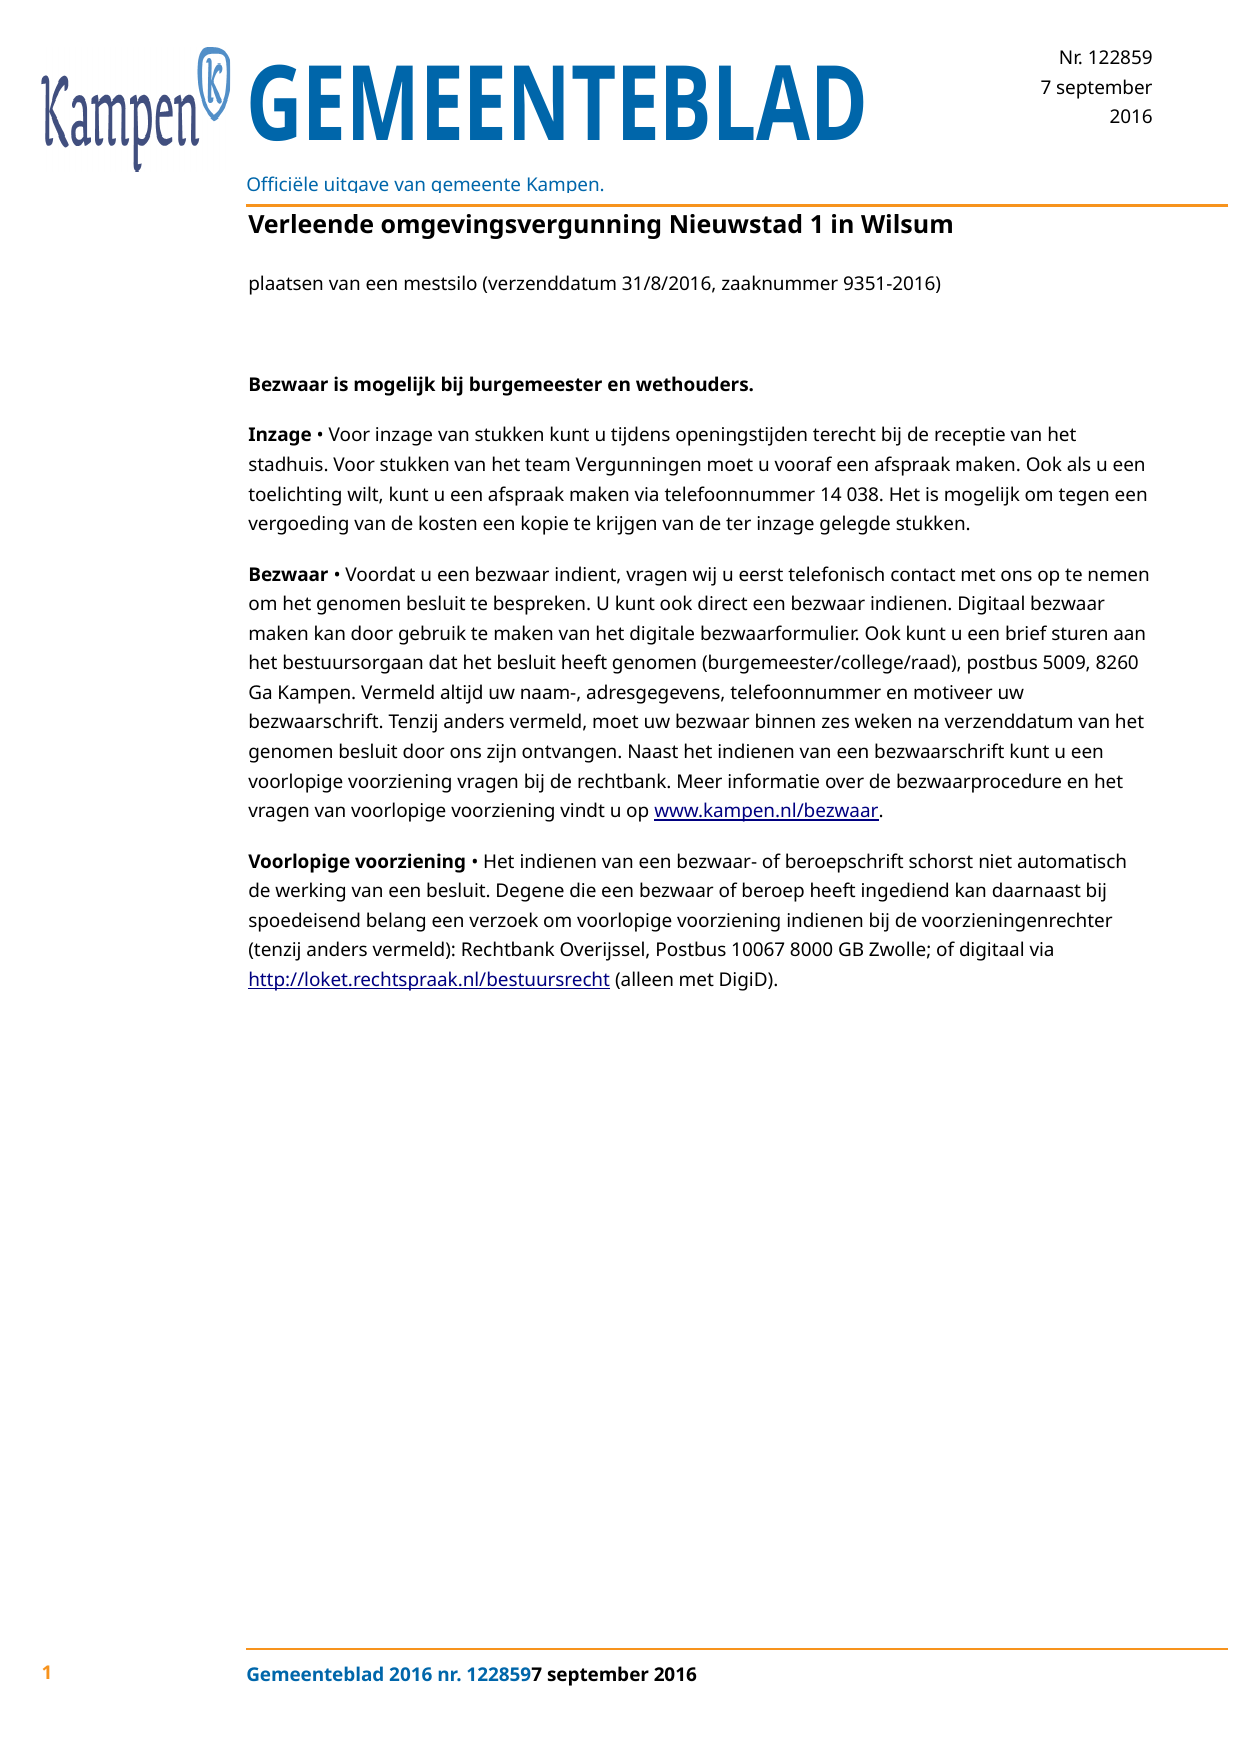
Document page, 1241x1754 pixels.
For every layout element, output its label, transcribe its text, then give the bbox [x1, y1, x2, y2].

text Bezwaar is mogelijk bij burgemeester en wethouders. [248, 371, 1152, 397]
picture [41, 47, 231, 172]
text Inzage • Voor inzage van stukken kunt u tijdens openingstijden terecht bij de receptie van het stadhuis. Voor stukken van het team Vergunningen moet u vooraf een afspraak maken. Ook als u een toelichting wilt, kunt u een afspraak maken via telefoonnummer 14 038. Het is mogelijk om tegen een vergoeding van de kosten een kopie te krijgen van de ter inzage gelegde stukken. [248, 422, 1152, 536]
text Verleende omgevingsvergunning Nieuwstad 1 in Wilsum [248, 207, 1152, 241]
text Bezwaar • Voordat u een bezwaar indient, vragen wij u eerst telefonisch contact met ons op te nemen om het genomen besluit te bespreken. U kunt ook direct een bezwaar indienen. Digitaal bezwaar maken kan door gebruik te maken van het digitale bezwaarformulier. Ook kunt u een brief sturen aan het bestuursorgaan dat het besluit heeft genomen (burgemeester/college/raad), postbus 5009, 8260 Ga Kampen. Vermeld altijd uw naam-, adresgegevens, telefoonnummer en motiveer uw bezwaarschrift. Tenzij anders vermeld, moet uw bezwaar binnen zes weken na verzenddatum van het genomen besluit door ons zijn ontvangen. Naast het indienen van een bezwaarschrift kunt u een voorlopige voorziening vragen bij de rechtbank. Meer informatie over de bezwaarprocedure en het vragen van voorlopige voorziening vindt u op www.kampen.nl/bezwaar. [248, 561, 1152, 823]
text Voorlopige voorziening • Het indienen van een bezwaar- of beroepschrift schorst niet automatisch de werking van een besluit. Degene die een bezwaar of beroep heeft ingediend kan daarnaast bij spoedeisend belang een verzoek om voorlopige voorziening indienen bij de voorzieningenrechter (tenzij anders vermeld): Rechtbank Overijssel, Postbus 10067 8000 GB Zwolle; of digitaal via http://loket.rechtspraak.nl/bestuursrecht (alleen met DigiD). [248, 848, 1152, 992]
text plaatsen van een mestsilo (verzenddatum 31/8/2016, zaaknummer 9351-2016) [248, 270, 1152, 296]
